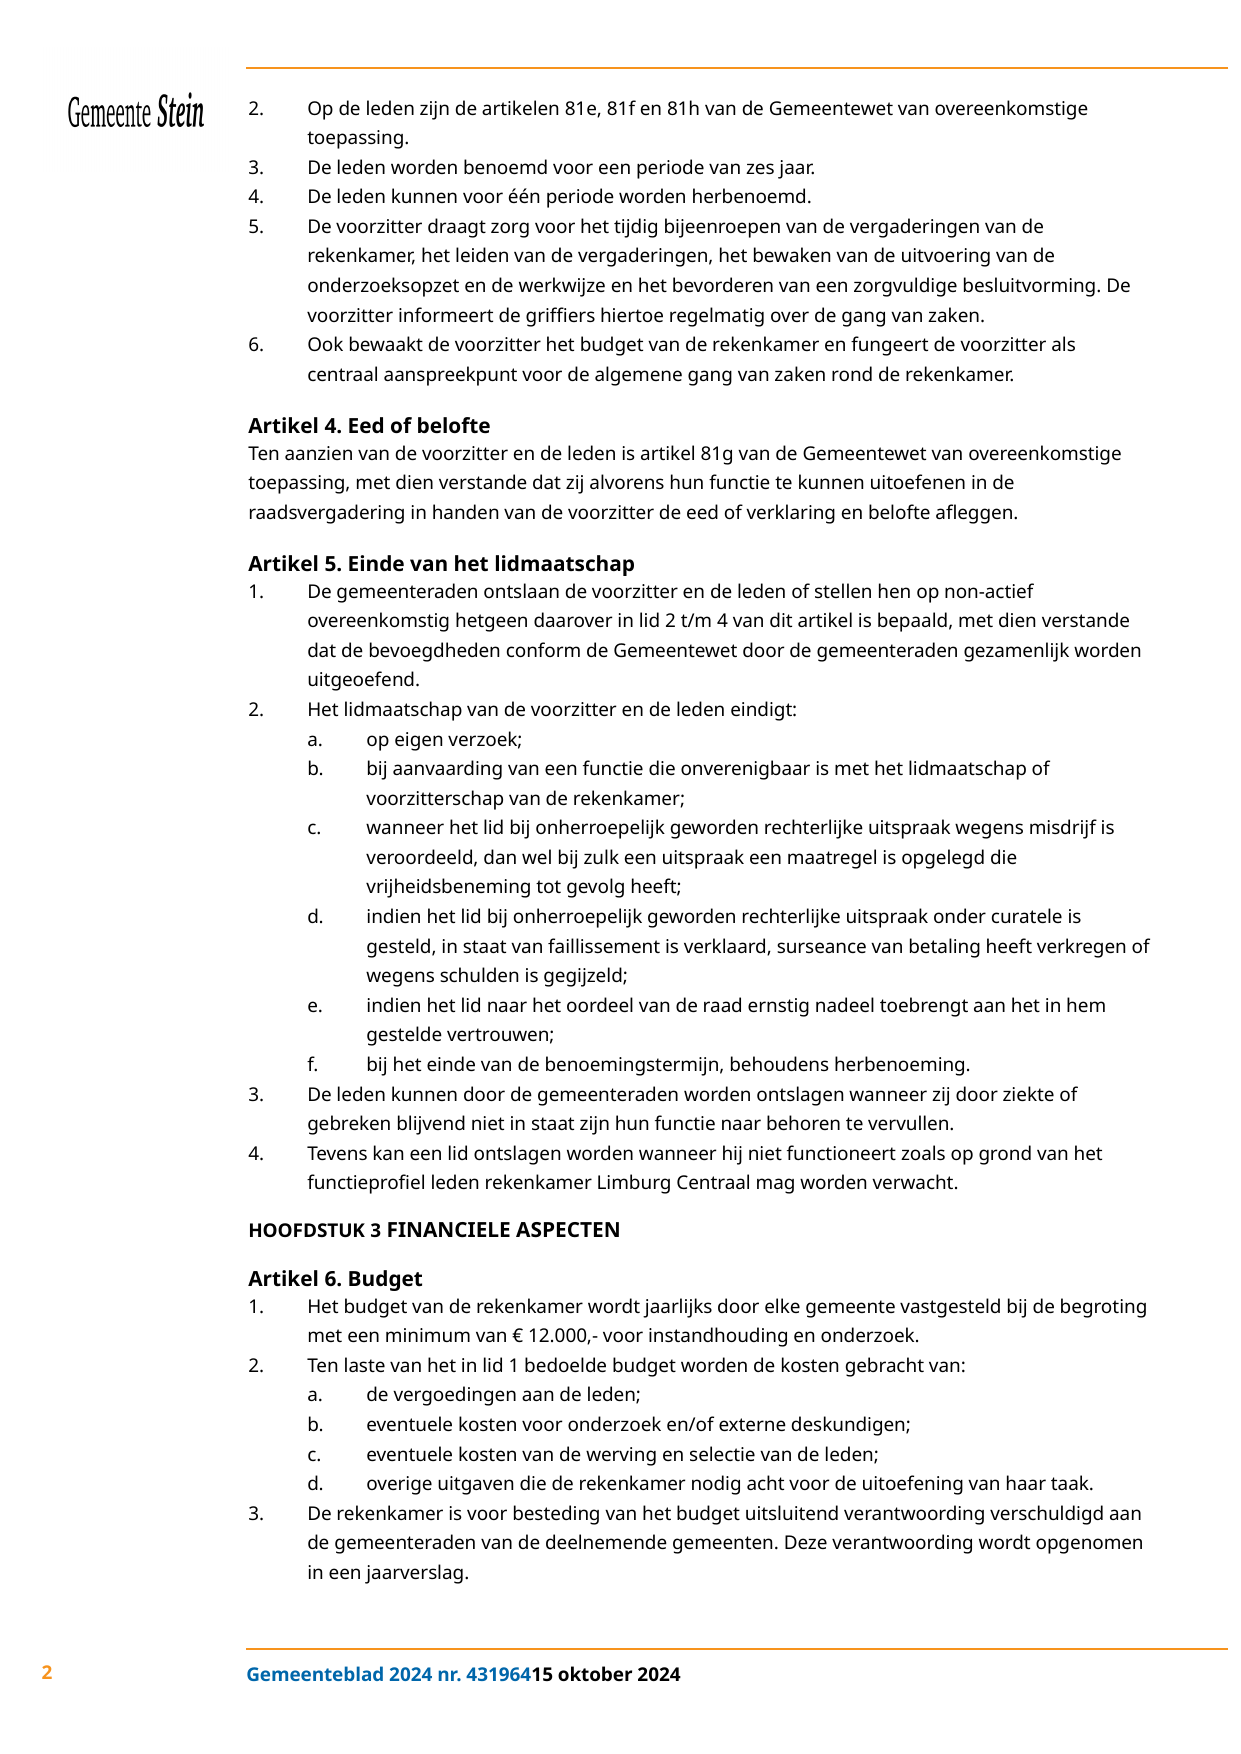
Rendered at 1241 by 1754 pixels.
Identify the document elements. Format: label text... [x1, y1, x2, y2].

text Artikel 4. Eed of belofte [248, 411, 1152, 440]
list overige uitgaven die de rekenkamer nodig acht voor de uitoefening van haar taak. [307, 1470, 1152, 1496]
list wanneer het lid bij onherroepelijk geworden rechterlijke uitspraak wegens misdrijf is veroordeeld, dan wel bij zulk een uitspraak een maatregel is opgelegd die vrijheidsbeneming tot gevolg heeft; [307, 814, 1152, 899]
list Het lidmaatschap van de voorzitter en de leden eindigt: [248, 696, 1152, 722]
list De leden worden benoemd voor een periode van zes jaar. [248, 154, 1152, 180]
list De leden kunnen voor één periode worden herbenoemd. [248, 183, 1152, 209]
list De leden kunnen door de gemeenteraden worden ontslagen wanneer zij door ziekte of gebreken blijvend niet in staat zijn hun functie naar behoren te vervullen. [248, 1081, 1152, 1136]
list Het budget van de rekenkamer wordt jaarlijks door elke gemeente vastgesteld bij de begroting met een minimum van € 12.000,- voor instandhouding en onderzoek. [248, 1293, 1152, 1348]
list Tevens kan een lid ontslagen worden wanneer hij niet functioneert zoals op grond van het functieprofiel leden rekenkamer Limburg Centraal mag worden verwacht. [248, 1140, 1152, 1195]
list indien het lid naar het oordeel van de raad ernstig nadeel toebrengt aan het in hem gestelde vertrouwen; [307, 992, 1152, 1047]
list De rekenkamer is voor besteding van het budget uitsluitend verantwoording verschuldigd aan de gemeenteraden van de deelnemende gemeenten. Deze verantwoording wordt opgenomen in een jaarverslag. [248, 1500, 1152, 1585]
list bij aanvaarding van een functie die onverenigbaar is met het lidmaatschap of voorzitterschap van de rekenkamer; [307, 755, 1152, 811]
list de vergoedingen aan de leden; [307, 1382, 1152, 1407]
text Artikel 6. Budget [248, 1264, 1152, 1293]
list Ten laste van het in lid 1 bedoelde budget worden de kosten gebracht van: [248, 1352, 1152, 1378]
picture [41, 47, 231, 172]
list Op de leden zijn de artikelen 81e, 81f en 81h van de Gemeentewet van overeenkomstige toepassing. [248, 95, 1152, 150]
list op eigen verzoek; [307, 726, 1152, 752]
text HOOFDSTUK 3 FINANCIELE ASPECTEN [248, 1215, 1152, 1244]
list eventuele kosten van de werving en selectie van de leden; [307, 1441, 1152, 1467]
list De voorzitter draagt zorg voor het tijdig bijeenroepen van de vergaderingen van de rekenkamer, het leiden van de vergaderingen, het bewaken van de uitvoering van de onderzoeksopzet en de werkwijze en het bevorderen van een zorgvuldige besluitvorming. De voorzitter informeert de griffiers hiertoe regelmatig over de gang van zaken. [248, 213, 1152, 328]
text Ten aanzien van de voorzitter en de leden is artikel 81g van de Gemeentewet van overeenkomstige toepassing, met dien verstande dat zij alvorens hun functie te kunnen uitoefenen in de raadsvergadering in handen van de voorzitter de eed of verklaring en belofte afleggen. [248, 440, 1152, 525]
list Ook bewaakt de voorzitter het budget van de rekenkamer en fungeert de voorzitter als centraal aanspreekpunt voor de algemene gang van zaken rond de rekenkamer. [248, 331, 1152, 387]
list bij het einde van de benoemingstermijn, behoudens herbenoeming. [307, 1051, 1152, 1077]
list De gemeenteraden ontslaan de voorzitter en de leden of stellen hen op non-actief overeenkomstig hetgeen daarover in lid 2 t/m 4 van dit artikel is bepaald, met dien verstande dat de bevoegdheden conform de Gemeentewet door de gemeenteraden gezamenlijk worden uitgeoefend. [248, 578, 1152, 692]
text Artikel 5. Einde van het lidmaatschap [248, 549, 1152, 578]
list indien het lid bij onherroepelijk geworden rechterlijke uitspraak onder curatele is gesteld, in staat van faillissement is verklaard, surseance van betaling heeft verkregen of wegens schulden is gegijzeld; [307, 903, 1152, 988]
list eventuele kosten voor onderzoek en/of externe deskundigen; [307, 1411, 1152, 1437]
